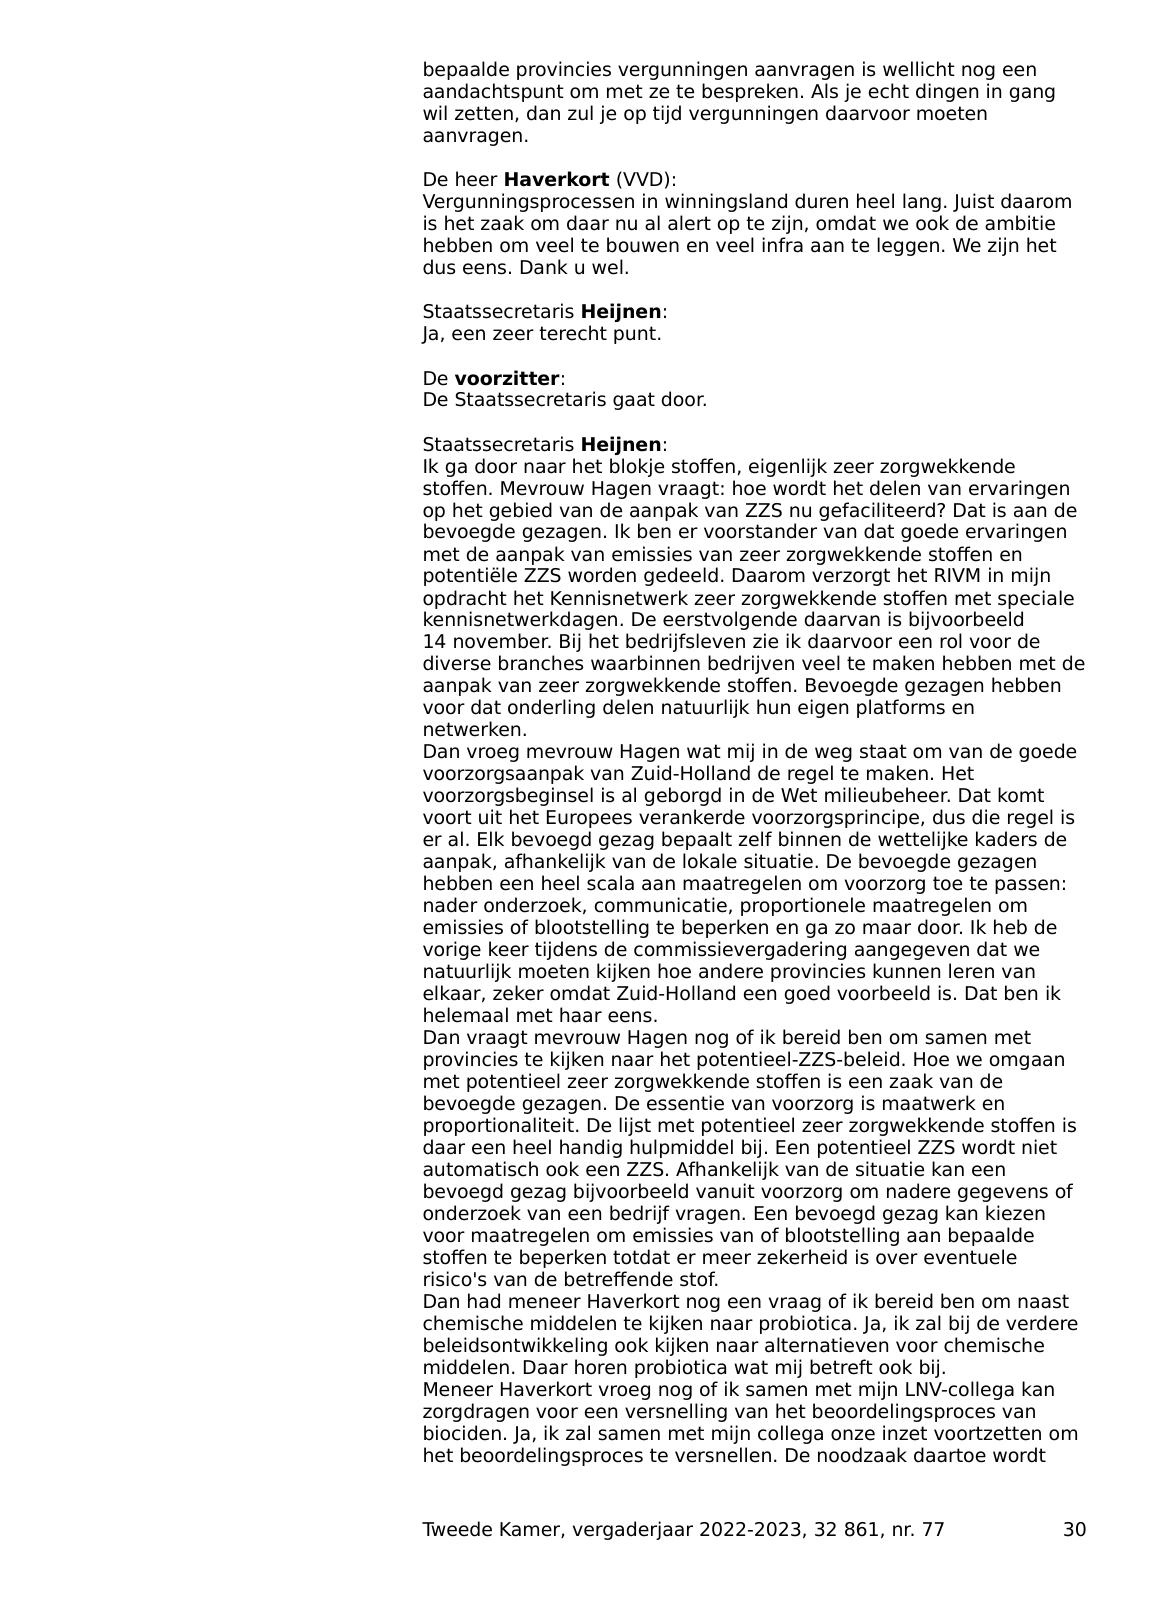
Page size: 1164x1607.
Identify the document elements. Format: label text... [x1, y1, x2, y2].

text De heer Haverkort (VVD): [422, 169, 1087, 191]
text bepaalde provincies vergunningen aanvragen is wellicht nog een aandachtspunt om met ze te bespreken. Als je echt dingen in gang wil zetten, dan zul je op tijd vergunningen daarvoor moeten aanvragen. [422, 59, 1087, 147]
text Staatssecretaris Heijnen: [422, 433, 1087, 456]
text De voorzitter: [422, 367, 1087, 389]
text De Staatssecretaris gaat door. [422, 389, 1087, 411]
text Dan had meneer Haverkort nog een vraag of ik bereid ben om naast chemische middelen te kijken naar probiotica. Ja, ik zal bij de verdere beleidsontwikkeling ook kijken naar alternatieven voor chemische middelen. Daar horen probiotica wat mij betreft ook bij. [422, 1291, 1087, 1379]
text Staatssecretaris Heijnen: [422, 301, 1087, 323]
text Ik ga door naar het blokje stoffen, eigenlijk zeer zorgwekkende stoffen. Mevrouw Hagen vraagt: hoe wordt het delen van ervaringen op het gebied van de aanpak van ZZS nu gefaciliteerd? Dat is aan de bevoegde gezagen. Ik ben er voorstander van dat goede ervaringen met de aanpak van emissies van zeer zorgwekkende stoffen en potentiële ZZS worden gedeeld. Daarom verzorgt het RIVM in mijn opdracht het Kennisnetwerk zeer zorgwekkende stoffen met speciale kennisnetwerkdagen. De eerstvolgende daarvan is bijvoorbeeld 14 november. Bij het bedrijfsleven zie ik daarvoor een rol voor de diverse branches waarbinnen bedrijven veel te maken hebben met de aanpak van zeer zorgwekkende stoffen. Bevoegde gezagen hebben voor dat onderling delen natuurlijk hun eigen platforms en netwerken. [422, 456, 1087, 741]
text Meneer Haverkort vroeg nog of ik samen met mijn LNV-collega kan zorgdragen voor een versnelling van het beoordelingsproces van biociden. Ja, ik zal samen met mijn collega onze inzet voortzetten om het beoordelingsproces te versnellen. De noodzaak daartoe wordt [422, 1379, 1087, 1467]
text Ja, een zeer terecht punt. [422, 323, 1087, 345]
text Dan vroeg mevrouw Hagen wat mij in de weg staat om van de goede voorzorgsaanpak van Zuid-Holland de regel te maken. Het voorzorgsbeginsel is al geborgd in de Wet milieubeheer. Dat komt voort uit het Europees verankerde voorzorgsprincipe, dus die regel is er al. Elk bevoegd gezag bepaalt zelf binnen de wettelijke kaders de aanpak, afhankelijk van de lokale situatie. De bevoegde gezagen hebben een heel scala aan maatregelen om voorzorg toe te passen: nader onderzoek, communicatie, proportionele maatregelen om emissies of blootstelling te beperken en ga zo maar door. Ik heb de vorige keer tijdens de commissievergadering aangegeven dat we natuurlijk moeten kijken hoe andere provincies kunnen leren van elkaar, zeker omdat Zuid-Holland een goed voorbeeld is. Dat ben ik helemaal met haar eens. [422, 741, 1087, 1027]
text Vergunningsprocessen in winningsland duren heel lang. Juist daarom is het zaak om daar nu al alert op te zijn, omdat we ook de ambitie hebben om veel te bouwen en veel infra aan te leggen. We zijn het dus eens. Dank u wel. [422, 191, 1087, 279]
text Dan vraagt mevrouw Hagen nog of ik bereid ben om samen met provincies te kijken naar het potentieel-ZZS-beleid. Hoe we omgaan met potentieel zeer zorgwekkende stoffen is een zaak van de bevoegde gezagen. De essentie van voorzorg is maatwerk en proportionaliteit. De lijst met potentieel zeer zorgwekkende stoffen is daar een heel handig hulpmiddel bij. Een potentieel ZZS wordt niet automatisch ook een ZZS. Afhankelijk van de situatie kan een bevoegd gezag bijvoorbeeld vanuit voorzorg om nadere gegevens of onderzoek van een bedrijf vragen. Een bevoegd gezag kan kiezen voor maatregelen om emissies van of blootstelling aan bepaalde stoffen te beperken totdat er meer zekerheid is over eventuele risico's van de betreffende stof. [422, 1027, 1087, 1291]
